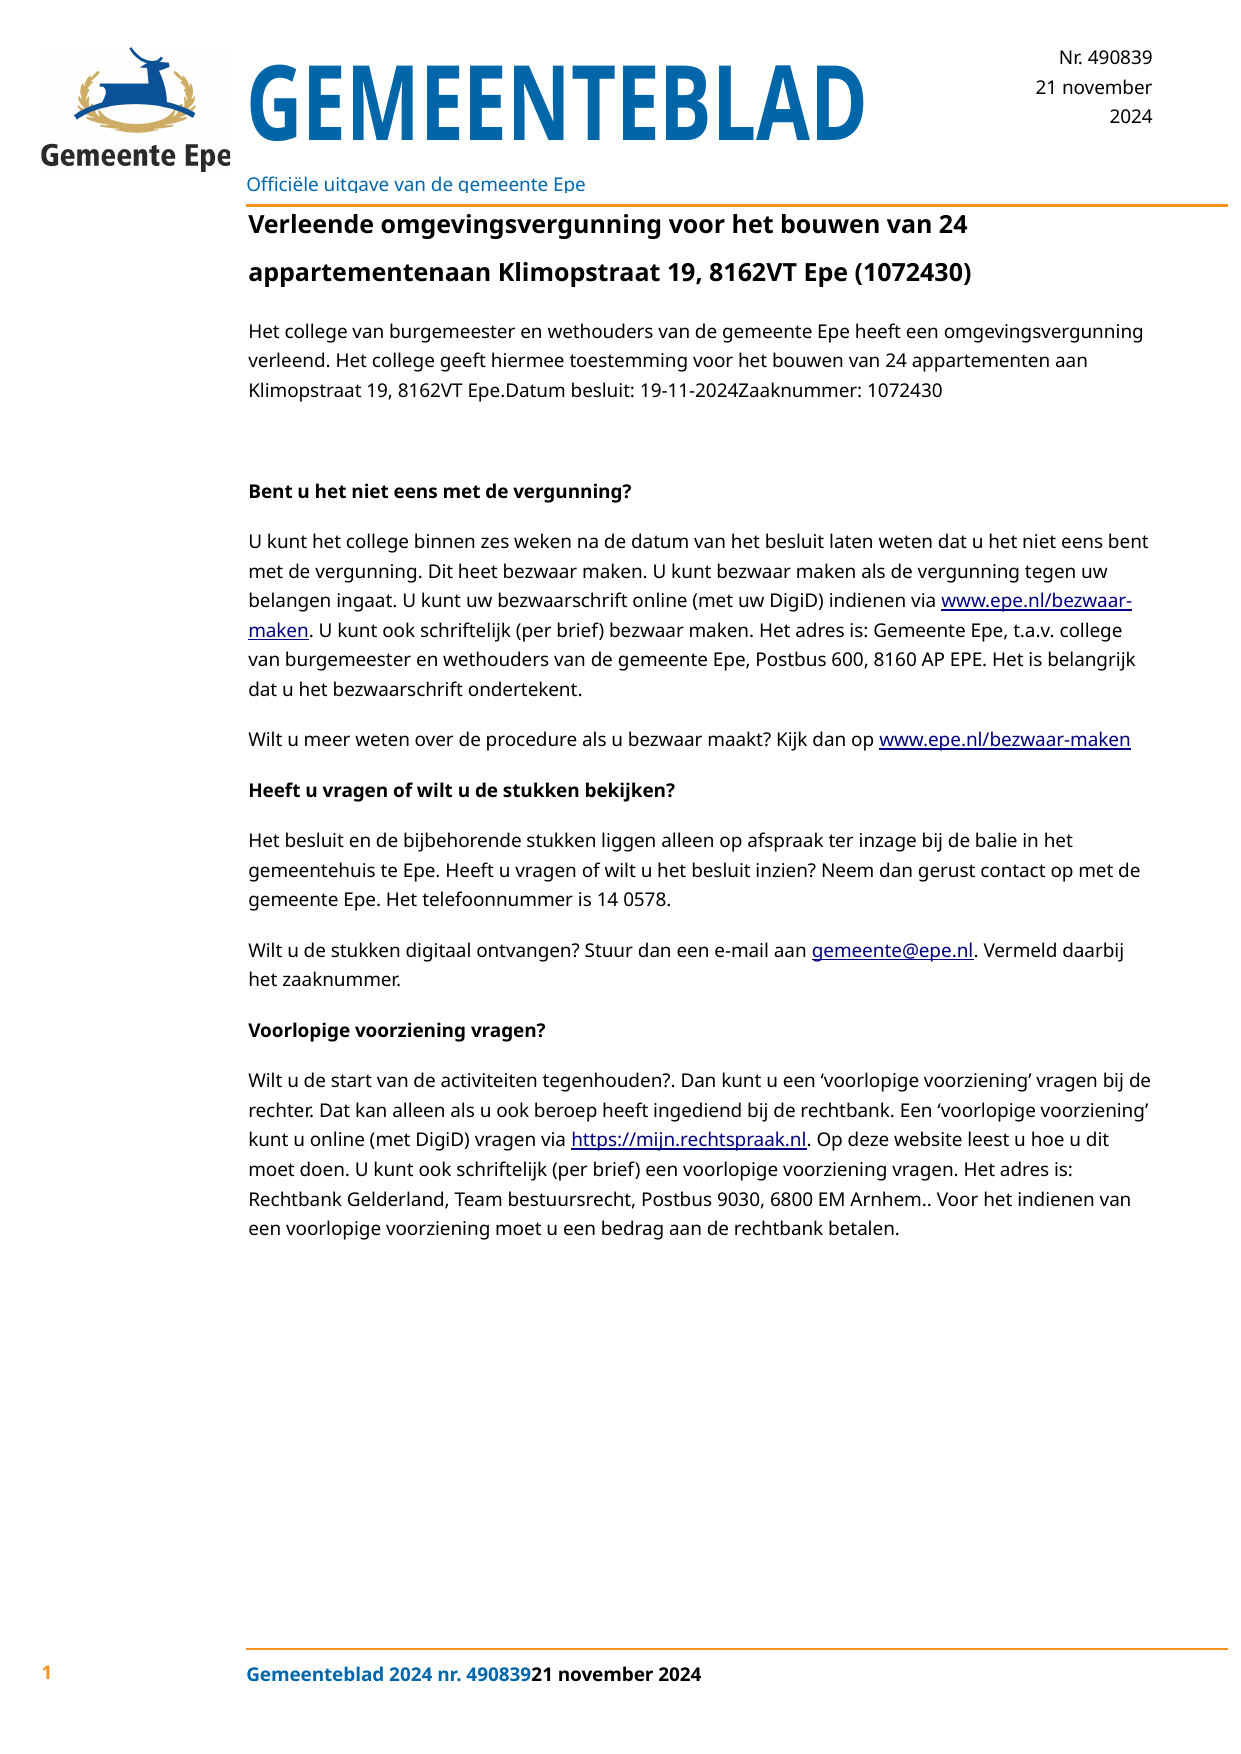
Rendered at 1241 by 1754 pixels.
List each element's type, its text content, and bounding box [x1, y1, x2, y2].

text Heeft u vragen of wilt u de stukken bekijken? [248, 777, 1152, 803]
text Wilt u de stukken digitaal ontvangen? Stuur dan een e-mail aan gemeente@epe.nl. Vermeld daarbij het zaaknummer. [248, 937, 1152, 992]
text Wilt u de start van de activiteiten tegenhouden?. Dan kunt u een ‘voorlopige voorziening’ vragen bij de rechter. Dat kan alleen als u ook beroep heeft ingediend bij de rechtbank. Een ‘voorlopige voorziening’ kunt u online (met DigiD) vragen via https://mijn.rechtspraak.nl. Op deze website leest u hoe u dit moet doen. U kunt ook schriftelijk (per brief) een voorlopige voorziening vragen. Het adres is: Rechtbank Gelderland, Team bestuursrecht, Postbus 9030, 6800 EM Arnhem.. Voor het indienen van een voorlopige voorziening moet u een bedrag aan de rechtbank betalen. [248, 1067, 1152, 1241]
text Het college van burgemeester en wethouders van de gemeente Epe heeft een omgevingsvergunning verleend. Het college geeft hiermee toestemming voor het bouwen van 24 appartementen aan Klimopstraat 19, 8162VT Epe.Datum besluit: 19-11-2024Zaaknummer: 1072430 [248, 318, 1152, 403]
text Bent u het niet eens met de vergunning? [248, 478, 1152, 504]
text Wilt u meer weten over de procedure als u bezwaar maakt? Kijk dan op www.epe.nl/bezwaar-maken [248, 727, 1152, 752]
text U kunt het college binnen zes weken na de datum van het besluit laten weten dat u het niet eens bent met de vergunning. Dit heet bezwaar maken. U kunt bezwaar maken als de vergunning tegen uw belangen ingaat. U kunt uw bezwaarschrift online (met uw DigiD) indienen via www.epe.nl/bezwaar-maken. U kunt ook schriftelijk (per brief) bezwaar maken. Het adres is: Gemeente Epe, t.a.v. college van burgemeester en wethouders van de gemeente Epe, Postbus 600, 8160 AP EPE. Het is belangrijk dat u het bezwaarschrift ondertekent. [248, 528, 1152, 702]
text Het besluit en de bijbehorende stukken liggen alleen op afspraak ter inzage bij de balie in het gemeentehuis te Epe. Heeft u vragen of wilt u het besluit inzien? Neem dan gerust contact op met de gemeente Epe. Het telefoonnummer is 14 0578. [248, 827, 1152, 912]
picture [41, 47, 231, 172]
text Voorlopige voorziening vragen? [248, 1017, 1152, 1043]
text Verleende omgevingsvergunning voor het bouwen van 24 appartementenaan Klimopstraat 19, 8162VT Epe (1072430) [248, 207, 1152, 288]
